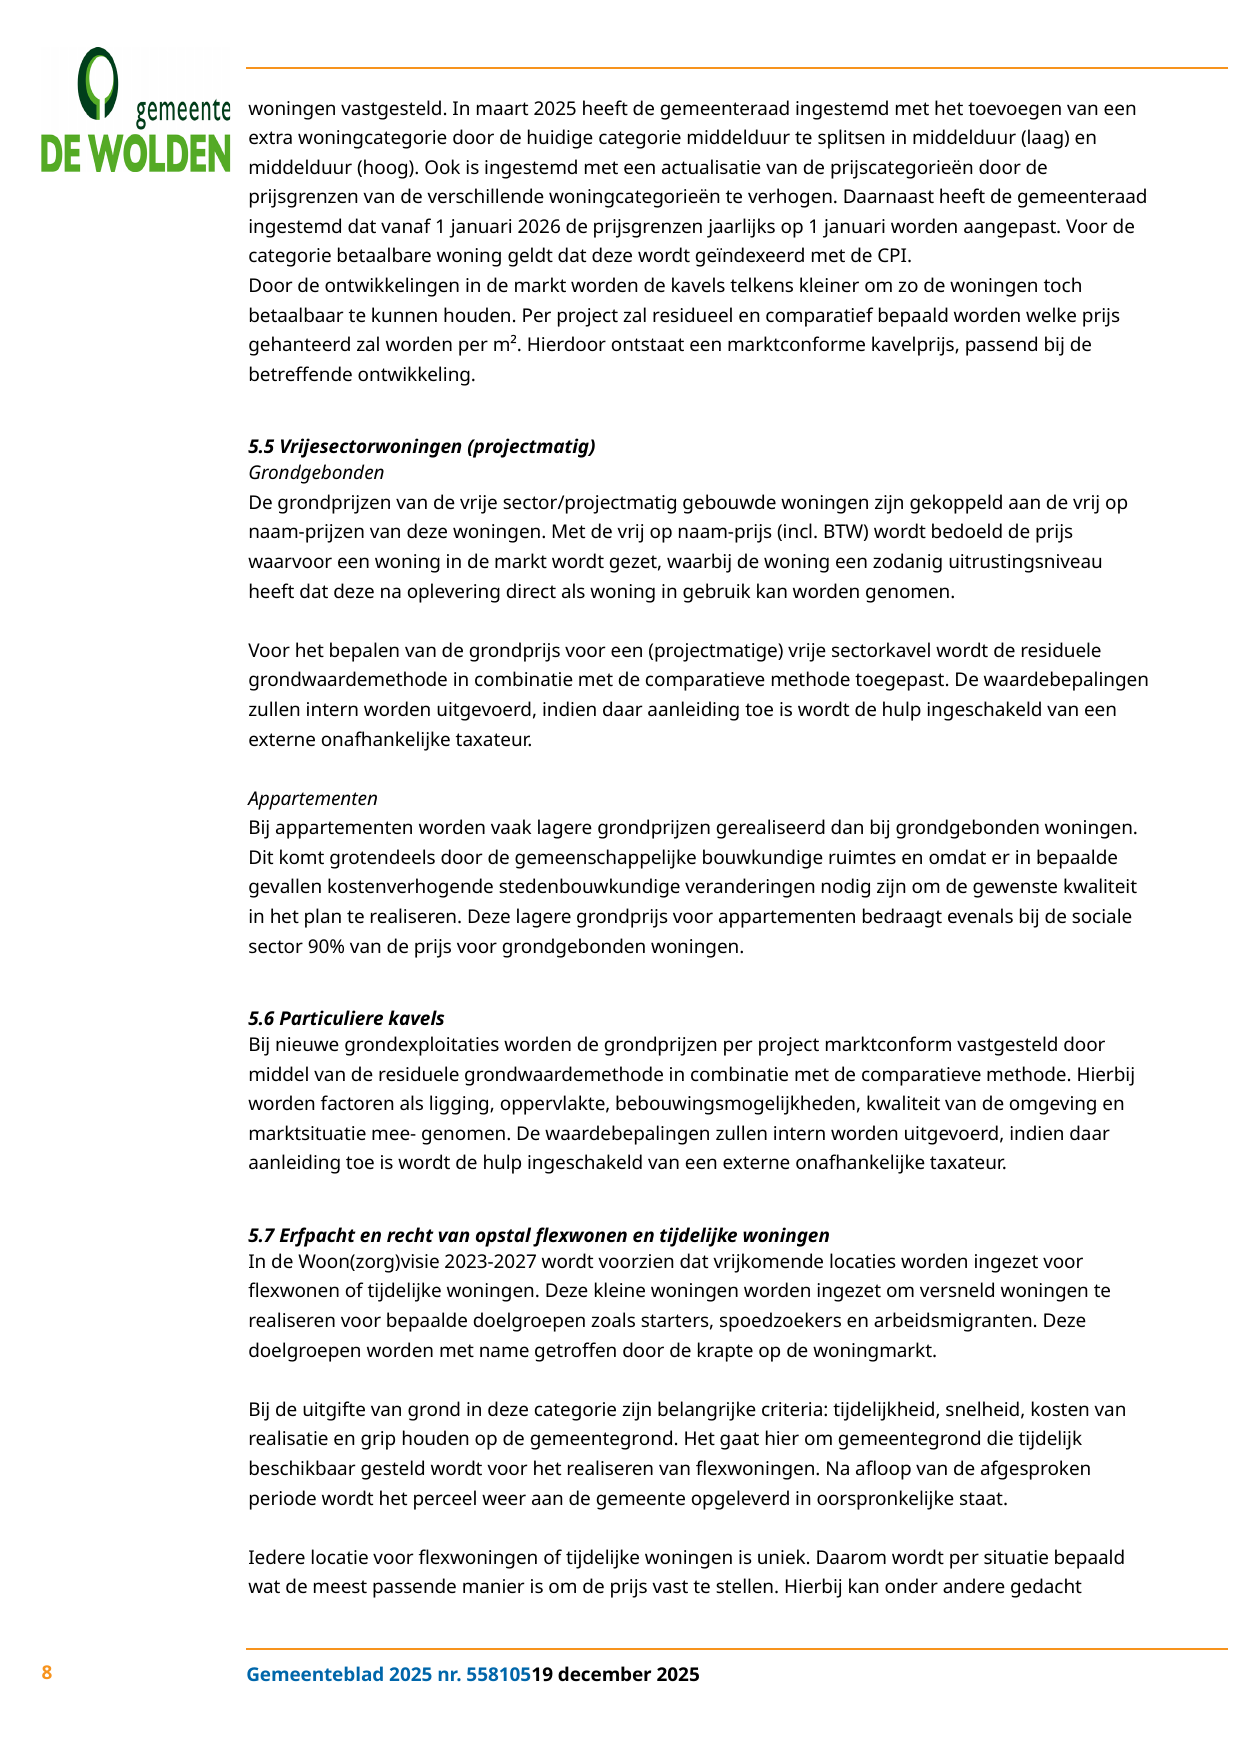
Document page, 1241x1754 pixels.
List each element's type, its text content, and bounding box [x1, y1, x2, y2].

text De grondprijzen van de vrije sector/projectmatig gebouwde woningen zijn gekoppeld aan de vrij op naam-prijzen van deze woningen. Met de vrij op naam-prijs (incl. BTW) wordt bedoeld de prijs waarvoor een woning in de markt wordt gezet, waarbij de woning een zodanig uitrustingsniveau heeft dat deze na oplevering direct als woning in gebruik kan worden genomen. [248, 489, 1152, 603]
text Iedere locatie voor flexwoningen of tijdelijke woningen is uniek. Daarom wordt per situatie bepaald wat de meest passende manier is om de prijs vast te stellen. Hierbij kan onder andere gedacht [248, 1544, 1152, 1599]
text Bij de uitgifte van grond in deze categorie zijn belangrijke criteria: tijdelijkheid, snelheid, kosten van realisatie en grip houden op de gemeentegrond. Het gaat hier om gemeentegrond die tijdelijk beschikbaar gesteld wordt voor het realiseren van flexwoningen. Na afloop van de afgesproken periode wordt het perceel weer aan de gemeente opgeleverd in oorspronkelijke staat. [248, 1396, 1152, 1510]
text 5.7 Erfpacht en recht van opstal flexwonen en tijdelijke woningen [248, 1222, 1152, 1248]
text 5.6 Particuliere kavels [248, 1006, 1152, 1031]
text Voor het bepalen van de grondprijs voor een (projectmatige) vrije sectorkavel wordt de residuele grondwaardemethode in combinatie met de comparatieve methode toegepast. De waardebepalingen zullen intern worden uitgevoerd, indien daar aanleiding toe is wordt de hulp ingeschakeld van een externe onafhankelijke taxateur. [248, 637, 1152, 751]
text Appartementen [248, 785, 1152, 811]
text Door de ontwikkelingen in de markt worden de kavels telkens kleiner om zo de woningen toch betaalbaar te kunnen houden. Per project zal residueel en comparatief bepaald worden welke prijs gehanteerd zal worden per m². Hierdoor ontstaat een marktconforme kavelprijs, passend bij de betreffende ontwikkeling. [248, 272, 1152, 387]
text 5.5 Vrijesectorwoningen (projectmatig) [248, 434, 1152, 459]
text Bij nieuwe grondexploitaties worden de grondprijzen per project marktconform vastgesteld door middel van de residuele grondwaardemethode in combinatie met de comparatieve methode. Hierbij worden factoren als ligging, oppervlakte, bebouwingsmogelijkheden, kwaliteit van de omgeving en marktsituatie mee- genomen. De waardebepalingen zullen intern worden uitgevoerd, indien daar aanleiding toe is wordt de hulp ingeschakeld van een externe onafhankelijke taxateur. [248, 1031, 1152, 1175]
picture [41, 47, 231, 172]
text woningen vastgesteld. In maart 2025 heeft de gemeenteraad ingestemd met het toevoegen van een extra woningcategorie door de huidige categorie middelduur te splitsen in middelduur (laag) en middelduur (hoog). Ook is ingestemd met een actualisatie van de prijscategorieën door de prijsgrenzen van de verschillende woningcategorieën te verhogen. Daarnaast heeft de gemeenteraad ingestemd dat vanaf 1 januari 2026 de prijsgrenzen jaarlijks op 1 januari worden aangepast. Voor de categorie betaalbare woning geldt dat deze wordt geïndexeerd met de CPI. [248, 95, 1152, 268]
text Bij appartementen worden vaak lagere grondprijzen gerealiseerd dan bij grondgebonden woningen. Dit komt grotendeels door de gemeenschappelijke bouwkundige ruimtes en omdat er in bepaalde gevallen kostenverhogende stedenbouwkundige veranderingen nodig zijn om de gewenste kwaliteit in het plan te realiseren. Deze lagere grondprijs voor appartementen bedraagt evenals bij de sociale sector 90% van de prijs voor grondgebonden woningen. [248, 814, 1152, 958]
text Grondgebonden [248, 459, 1152, 485]
text In de Woon(zorg)visie 2023-2027 wordt voorzien dat vrijkomende locaties worden ingezet voor flexwonen of tijdelijke woningen. Deze kleine woningen worden ingezet om versneld woningen te realiseren voor bepaalde doelgroepen zoals starters, spoedzoekers en arbeidsmigranten. Deze doelgroepen worden met name getroffen door de krapte op de woningmarkt. [248, 1248, 1152, 1362]
